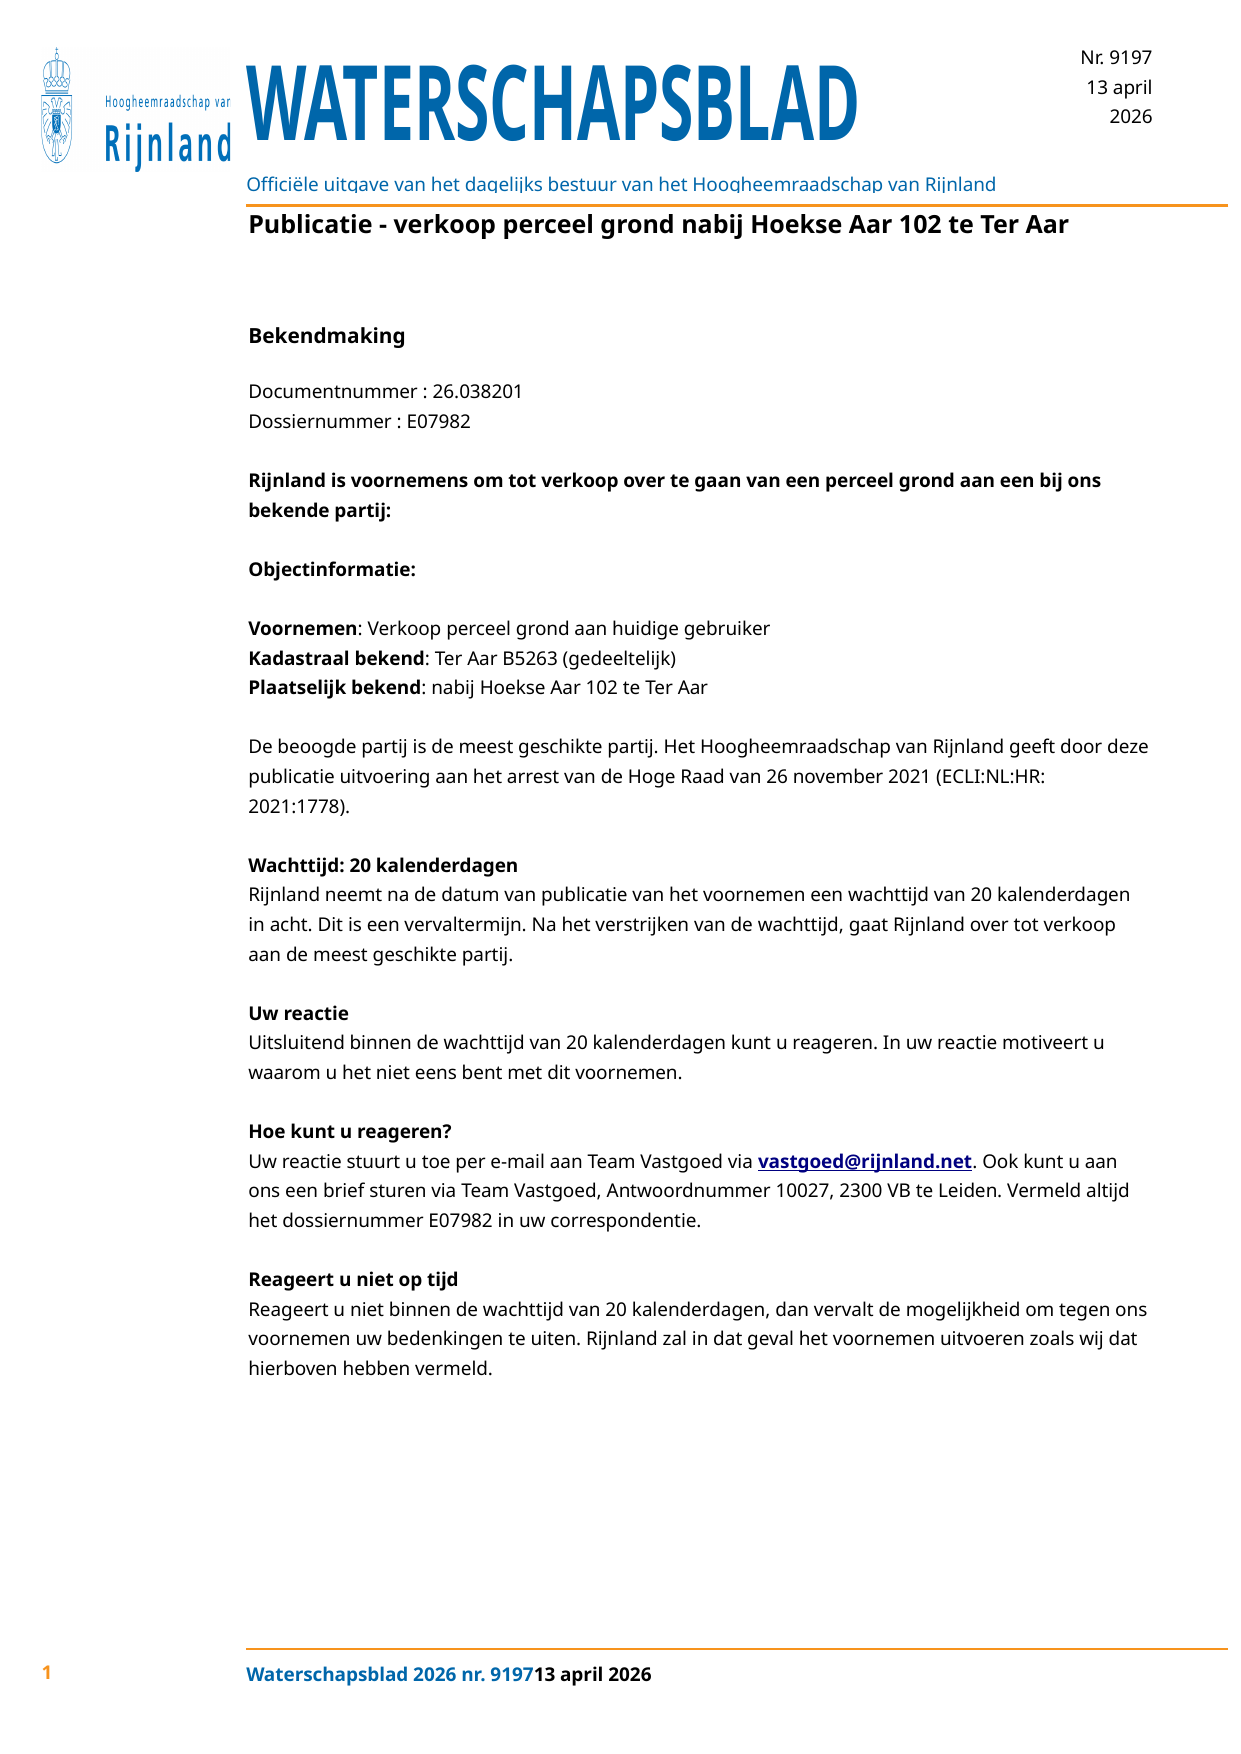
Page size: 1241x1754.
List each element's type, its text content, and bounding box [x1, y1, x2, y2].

text De beoogde partij is de meest geschikte partij. Het Hoogheemraadschap van Rijnland geeft door deze publicatie uitvoering aan het arrest van de Hoge Raad van 26 november 2021 (ECLI:NL:HR: 2021:1778). [248, 734, 1152, 819]
text Publicatie - verkoop perceel grond nabij Hoekse Aar 102 te Ter Aar [248, 207, 1152, 241]
text Dossiernummer : E07982 [248, 408, 1152, 434]
text Plaatselijk bekend: nabij Hoekse Aar 102 te Ter Aar [248, 674, 1152, 700]
text Objectinformatie: [248, 556, 1152, 582]
picture [41, 47, 231, 172]
text Uw reactie stuurt u toe per e-mail aan Team Vastgoed via vastgoed@rijnland.net. Ook kunt u aan ons een brief sturen via Team Vastgoed, Antwoordnummer 10027, 2300 VB te Leiden. Vermeld altijd het dossiernummer E07982 in uw correspondentie. [248, 1148, 1152, 1233]
text Bekendmaking [248, 321, 1152, 349]
text Uitsluitend binnen de wachttijd van 20 kalenderdagen kunt u reageren. In uw reactie motiveert u waarom u het niet eens bent met dit voornemen. [248, 1029, 1152, 1085]
text Reageert u niet op tijd [248, 1266, 1152, 1292]
text Wachttijd: 20 kalenderdagen [248, 852, 1152, 878]
text Reageert u niet binnen de wachttijd van 20 kalenderdagen, dan vervalt de mogelijkheid om tegen ons voornemen uw bedenkingen te uiten. Rijnland zal in dat geval het voornemen uitvoeren zoals wij dat hierboven hebben vermeld. [248, 1296, 1152, 1381]
text Rijnland neemt na de datum van publicatie van het voornemen een wachttijd van 20 kalenderdagen in acht. Dit is een vervaltermijn. Na het verstrijken van de wachttijd, gaat Rijnland over tot verkoop aan de meest geschikte partij. [248, 882, 1152, 967]
text Documentnummer : 26.038201 [248, 379, 1152, 404]
text Voornemen: Verkoop perceel grond aan huidige gebruiker [248, 615, 1152, 641]
text Rijnland is voornemens om tot verkoop over te gaan van een perceel grond aan een bij ons bekende partij: [248, 467, 1152, 523]
text Kadastraal bekend: Ter Aar B5263 (gedeeltelijk) [248, 645, 1152, 671]
text Uw reactie [248, 1000, 1152, 1026]
text Hoe kunt u reageren? [248, 1118, 1152, 1144]
